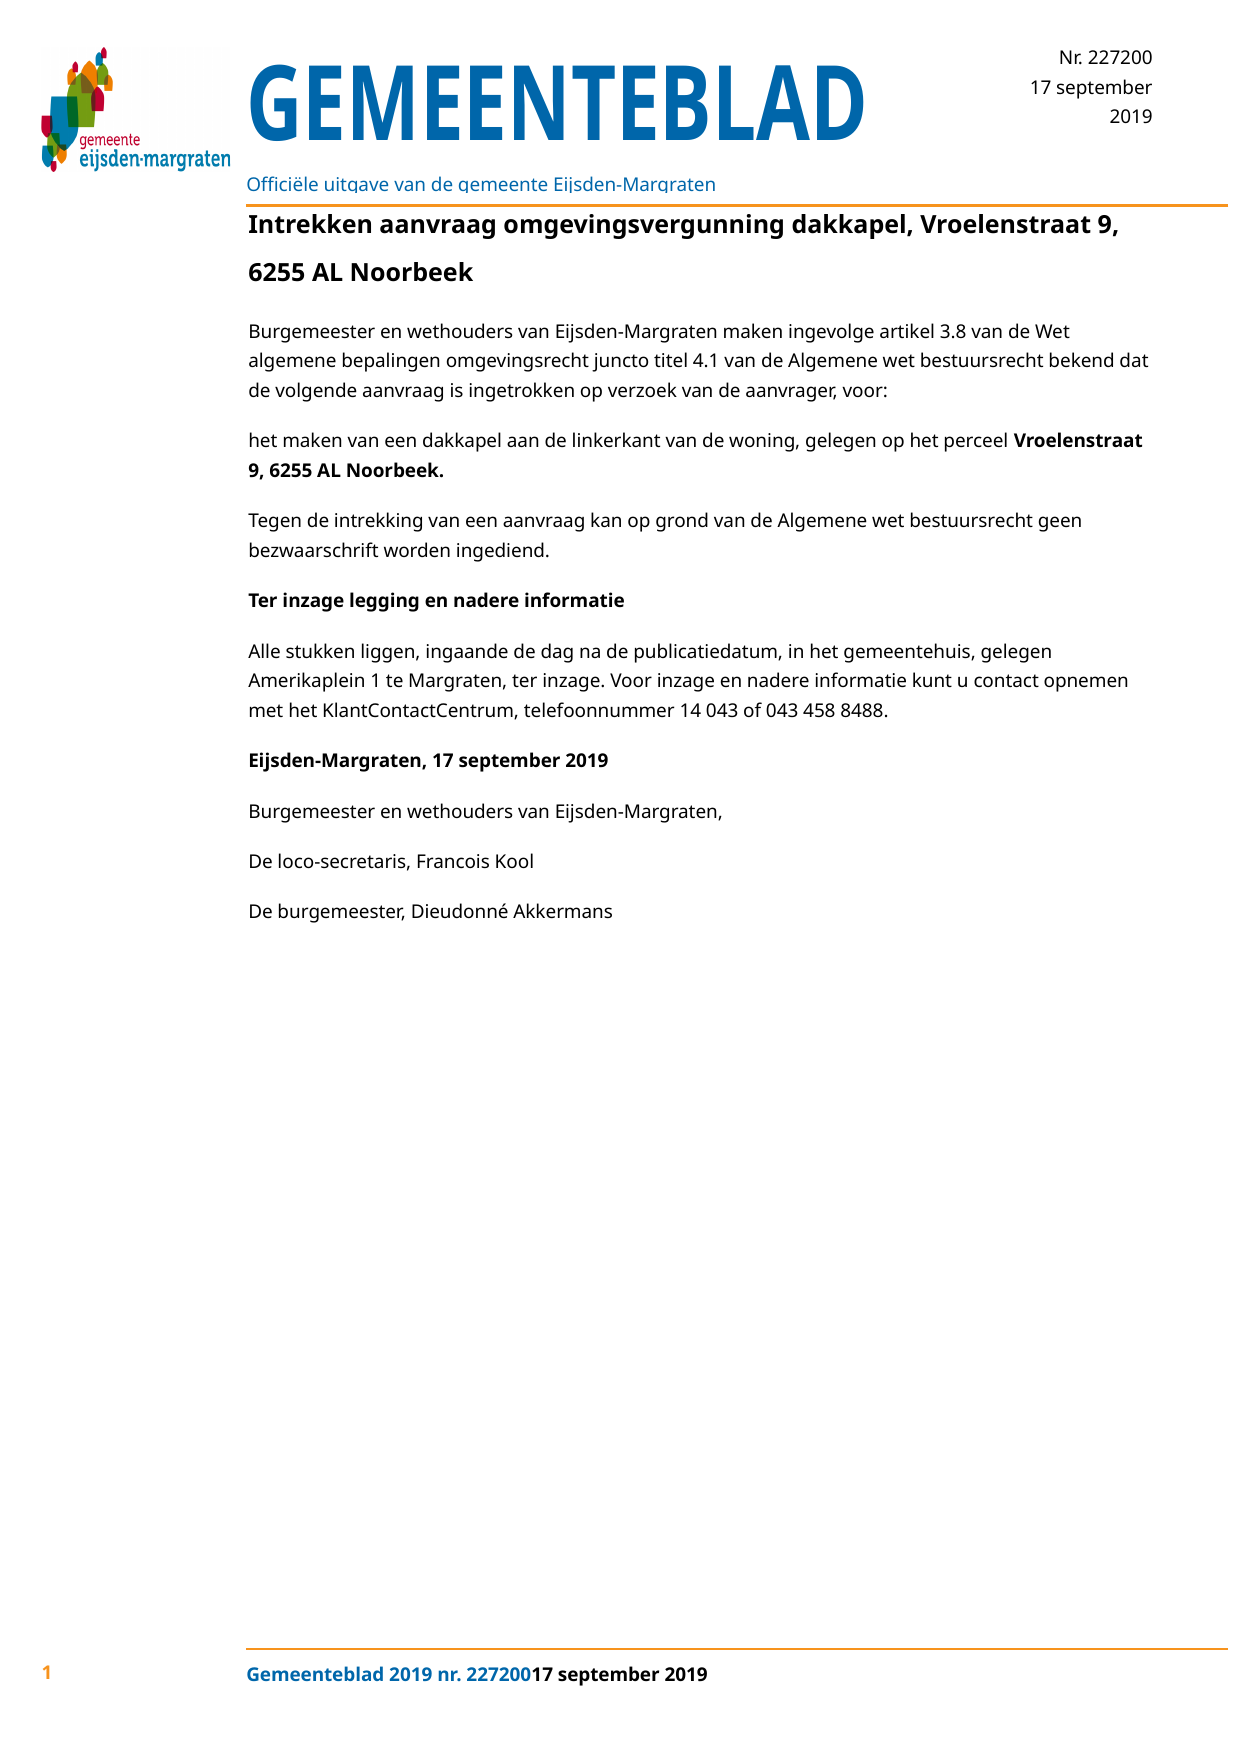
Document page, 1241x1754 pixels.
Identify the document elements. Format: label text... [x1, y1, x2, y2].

text De loco-secretaris, Francois Kool [248, 848, 1152, 874]
text Tegen de intrekking van een aanvraag kan op grond van de Algemene wet bestuursrecht geen bezwaarschrift worden ingediend. [248, 507, 1152, 563]
text het maken van een dakkapel aan de linkerkant van de woning, gelegen op het perceel Vroelenstraat 9, 6255 AL Noorbeek. [248, 427, 1152, 483]
text Burgemeester en wethouders van Eijsden-Margraten maken ingevolge artikel 3.8 van de Wet algemene bepalingen omgevingsrecht juncto titel 4.1 van de Algemene wet bestuursrecht bekend dat de volgende aanvraag is ingetrokken op verzoek van de aanvrager, voor: [248, 318, 1152, 403]
text Eijsden-Margraten, 17 september 2019 [248, 747, 1152, 773]
picture [41, 47, 231, 172]
text Ter inzage legging en nadere informatie [248, 587, 1152, 613]
text Burgemeester en wethouders van Eijsden-Margraten, [248, 798, 1152, 824]
text Alle stukken liggen, ingaande de dag na de publicatiedatum, in het gemeentehuis, gelegen Amerikaplein 1 te Margraten, ter inzage. Voor inzage en nadere informatie kunt u contact opnemen met het KlantContactCentrum, telefoonnummer 14 043 of 043 458 8488. [248, 638, 1152, 723]
text Intrekken aanvraag omgevingsvergunning dakkapel, Vroelenstraat 9, 6255 AL Noorbeek [248, 207, 1152, 288]
text De burgemeester, Dieudonné Akkermans [248, 899, 1152, 924]
